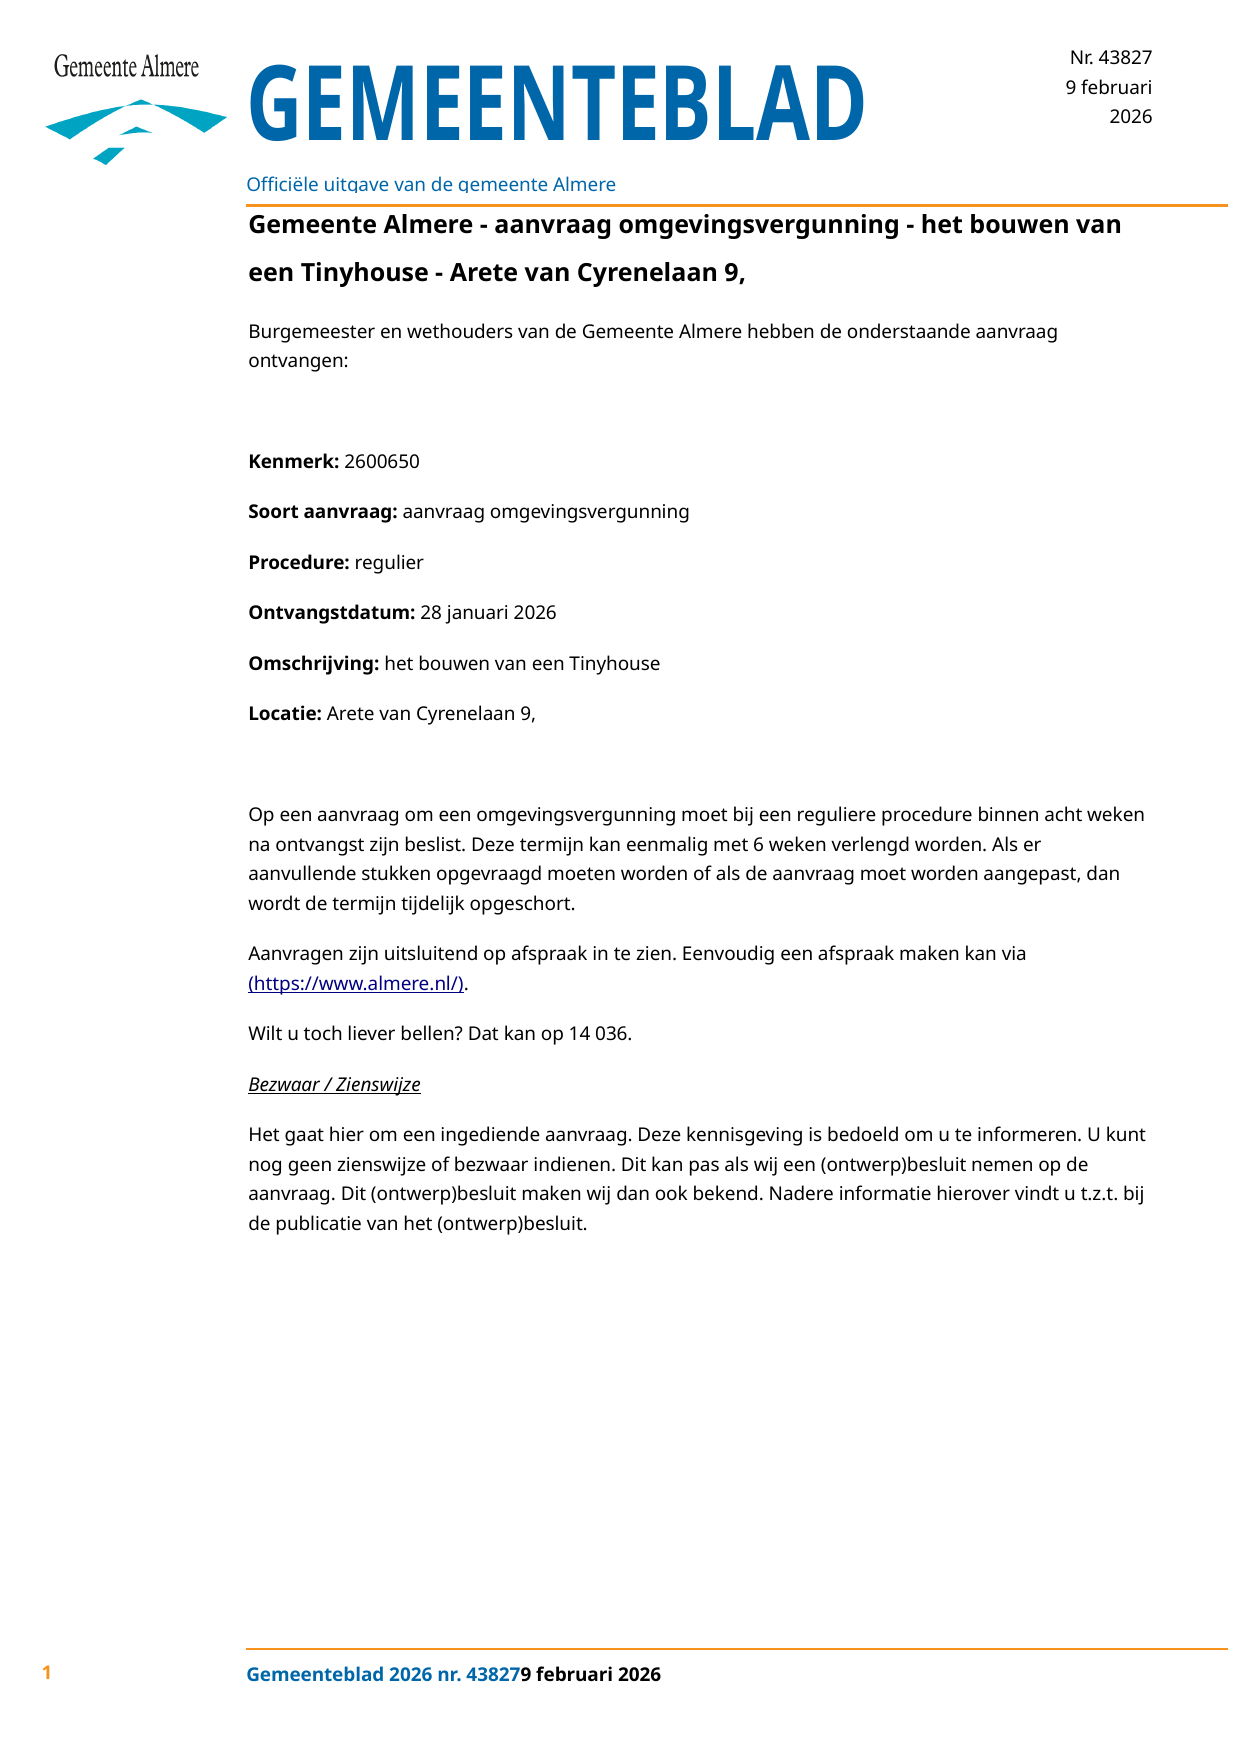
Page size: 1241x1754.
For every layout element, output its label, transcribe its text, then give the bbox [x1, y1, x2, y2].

text Burgemeester en wethouders van de Gemeente Almere hebben de onderstaande aanvraag ontvangen: [248, 318, 1152, 373]
text Aanvragen zijn uitsluitend op afspraak in te zien. Eenvoudig een afspraak maken kan via (https://www.almere.nl/). [248, 940, 1152, 996]
text Gemeente Almere - aanvraag omgevingsvergunning - het bouwen van een Tinyhouse - Arete van Cyrenelaan 9, [248, 207, 1152, 288]
picture [41, 47, 231, 172]
text Kenmerk: 2600650 [248, 448, 1152, 474]
text Bezwaar / Zienswijze [248, 1071, 1152, 1097]
text Locatie: Arete van Cyrenelaan 9, [248, 700, 1152, 726]
text Omschrijving: het bouwen van een Tinyhouse [248, 650, 1152, 676]
text Soort aanvraag: aanvraag omgevingsvergunning [248, 499, 1152, 524]
text Het gaat hier om een ingediende aanvraag. Deze kennisgeving is bedoeld om u te informeren. U kunt nog geen zienswijze of bezwaar indienen. Dit kan pas als wij een (ontwerp)besluit nemen op de aanvraag. Dit (ontwerp)besluit maken wij dan ook bekend. Nadere informatie hierover vindt u t.z.t. bij de publicatie van het (ontwerp)besluit. [248, 1121, 1152, 1236]
text Ontvangstdatum: 28 januari 2026 [248, 599, 1152, 625]
text Op een aanvraag om een omgevingsvergunning moet bij een reguliere procedure binnen acht weken na ontvangst zijn beslist. Deze termijn kan eenmalig met 6 weken verlengd worden. Als er aanvullende stukken opgevraagd moeten worden of als de aanvraag moet worden aangepast, dan wordt de termijn tijdelijk opgeschort. [248, 801, 1152, 916]
text Procedure: regulier [248, 549, 1152, 575]
text Wilt u toch liever bellen? Dat kan op 14 036. [248, 1020, 1152, 1046]
